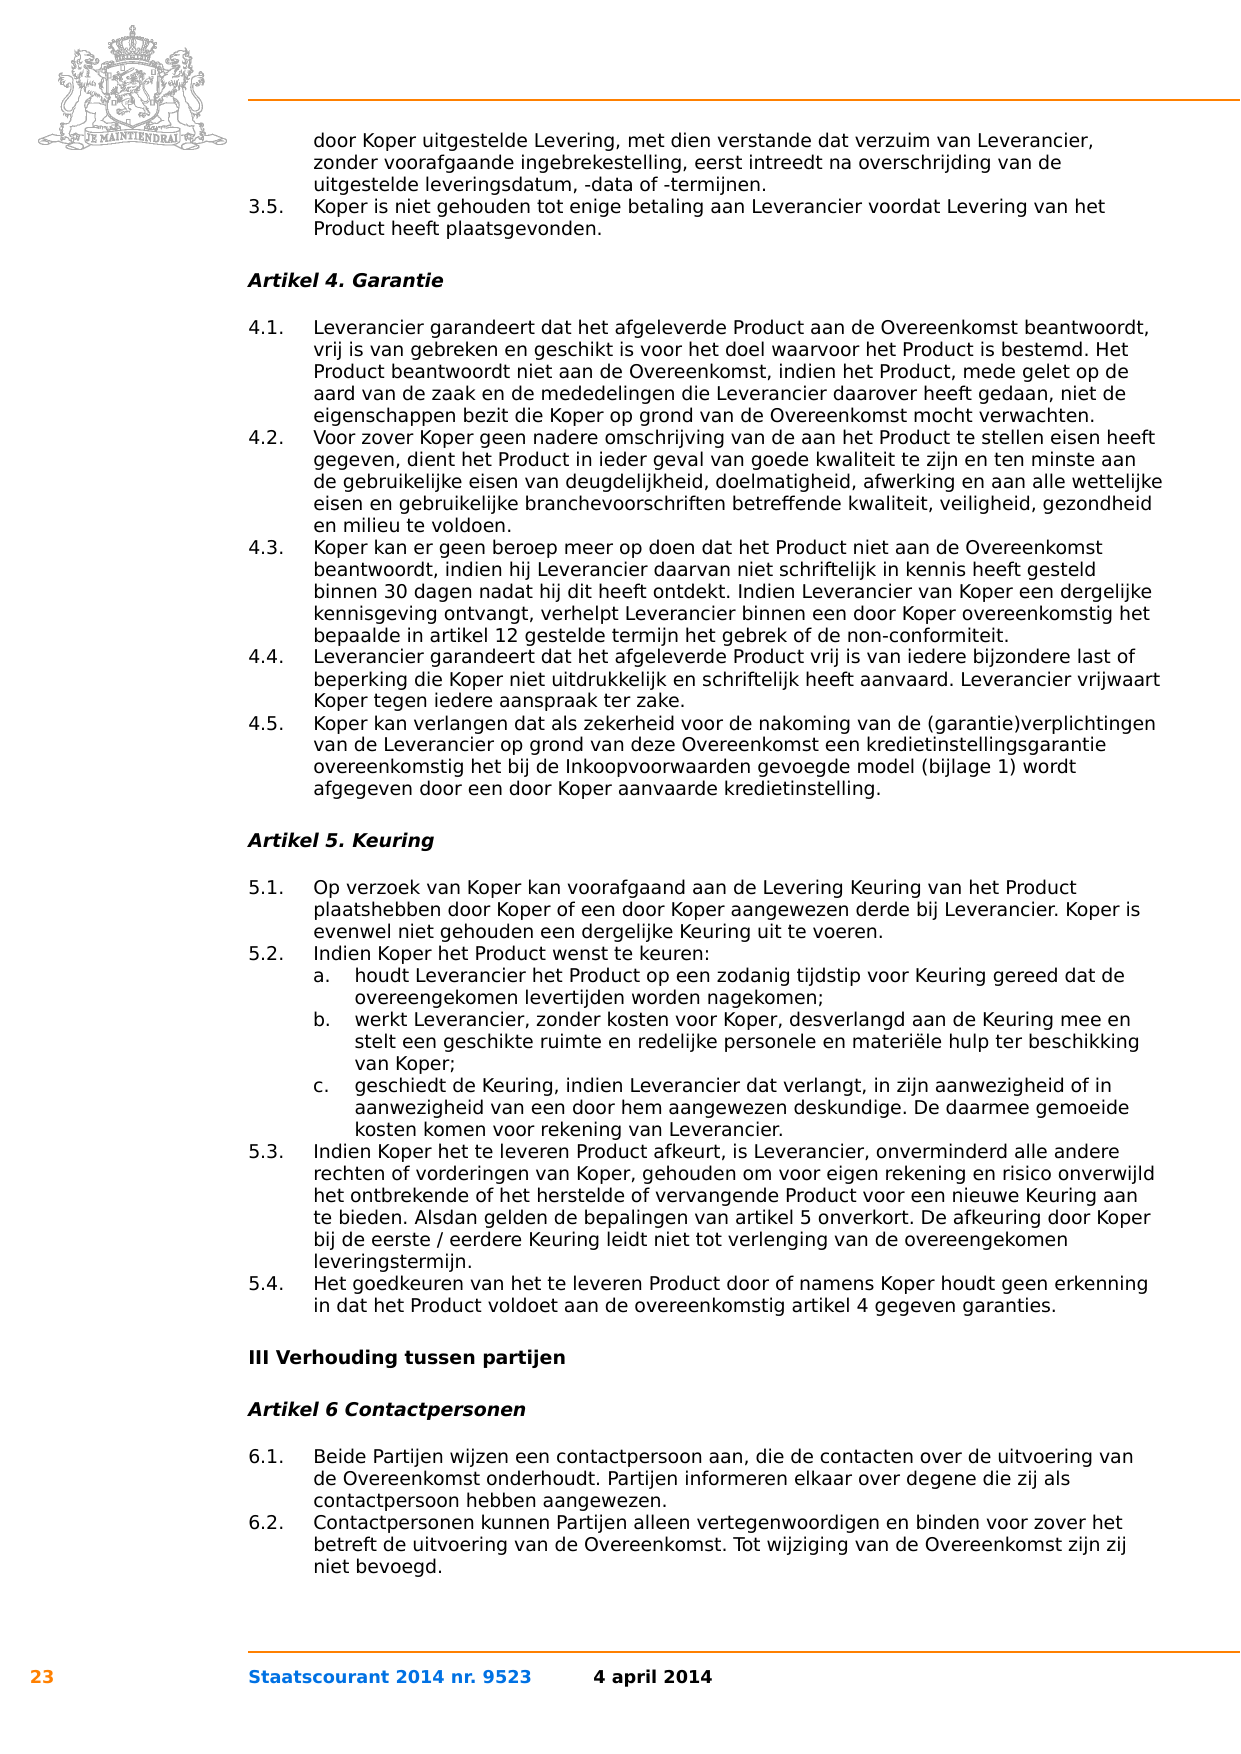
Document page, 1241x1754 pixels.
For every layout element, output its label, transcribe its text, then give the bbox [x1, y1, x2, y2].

text 5.1. Op verzoek van Koper kan voorafgaand aan de Levering Keuring van het Product plaatshebben door Koper of een door Koper aangewezen derde bij Leverancier. Koper is evenwel niet gehouden een dergelijke Keuring uit te voeren. [248, 877, 1163, 943]
text 4.1. Leverancier garandeert dat het afgeleverde Product aan de Overeenkomst beantwoordt, vrij is van gebreken en geschikt is voor het doel waarvoor het Product is bestemd. Het Product beantwoordt niet aan de Overeenkomst, indien het Product, mede gelet op de aard van de zaak en de mededelingen die Leverancier daarover heeft gedaan, niet de eigenschappen bezit die Koper op grond van de Overeenkomst mocht verwachten. [248, 317, 1163, 427]
text a. houdt Leverancier het Product op een zodanig tijdstip voor Keuring gereed dat de overeengekomen levertijden worden nagekomen; [313, 965, 1163, 1009]
text 3.5. Koper is niet gehouden tot enige betaling aan Leverancier voordat Levering van het Product heeft plaatsgevonden. [248, 196, 1163, 240]
text 4.3. Koper kan er geen beroep meer op doen dat het Product niet aan de Overeenkomst beantwoordt, indien hij Leverancier daarvan niet schriftelijk in kennis heeft gesteld binnen 30 dagen nadat hij dit heeft ontdekt. Indien Leverancier van Koper een dergelijke kennisgeving ontvangt, verhelpt Leverancier binnen een door Koper overeenkomstig het bepaalde in artikel 12 gestelde termijn het gebrek of de non-conformiteit. [248, 537, 1163, 646]
subtitle Artikel 4. Garantie [248, 270, 1163, 292]
subtitle Artikel 5. Keuring [248, 830, 1163, 852]
text 4.2. Voor zover Koper geen nadere omschrijving van de aan het Product te stellen eisen heeft gegeven, dient het Product in ieder geval van goede kwaliteit te zijn en ten minste aan de gebruikelijke eisen van deugdelijkheid, doelmatigheid, afwerking en aan alle wettelijke eisen en gebruikelijke branchevoorschriften betreffende kwaliteit, veiligheid, gezondheid en milieu te voldoen. [248, 427, 1163, 537]
subtitle III Verhouding tussen partijen [248, 1347, 1163, 1369]
text 6.2. Contactpersonen kunnen Partijen alleen vertegenwoordigen en binden voor zover het betreft de uitvoering van de Overeenkomst. Tot wijziging van de Overeenkomst zijn zij niet bevoegd. [248, 1512, 1163, 1578]
text b. werkt Leverancier, zonder kosten voor Koper, desverlangd aan de Keuring mee en stelt een geschikte ruimte en redelijke personele en materiële hulp ter beschikking van Koper; [313, 1009, 1163, 1075]
text 6.1. Beide Partijen wijzen een contactpersoon aan, die de contacten over de uitvoering van de Overeenkomst onderhoudt. Partijen informeren elkaar over degene die zij als contactpersoon hebben aangewezen. [248, 1446, 1163, 1512]
picture [38, 25, 227, 150]
text 4.4. Leverancier garandeert dat het afgeleverde Product vrij is van iedere bijzondere last of beperking die Koper niet uitdrukkelijk en schriftelijk heeft aanvaard. Leverancier vrijwaart Koper tegen iedere aanspraak ter zake. [248, 646, 1163, 712]
text door Koper uitgestelde Levering, met dien verstande dat verzuim van Leverancier, zonder voorafgaande ingebrekestelling, eerst intreedt na overschrijding van de uitgestelde leveringsdatum, -data of -termijnen. [248, 130, 1163, 196]
text c. geschiedt de Keuring, indien Leverancier dat verlangt, in zijn aanwezigheid of in aanwezigheid van een door hem aangewezen deskundige. De daarmee gemoeide kosten komen voor rekening van Leverancier. [313, 1075, 1163, 1141]
text 5.3. Indien Koper het te leveren Product afkeurt, is Leverancier, onverminderd alle andere rechten of vorderingen van Koper, gehouden om voor eigen rekening en risico onverwijld het ontbrekende of het herstelde of vervangende Product voor een nieuwe Keuring aan te bieden. Alsdan gelden de bepalingen van artikel 5 onverkort. De afkeuring door Koper bij de eerste / eerdere Keuring leidt niet tot verlenging van de overeengekomen leveringstermijn. [248, 1141, 1163, 1273]
text 5.4. Het goedkeuren van het te leveren Product door of namens Koper houdt geen erkenning in dat het Product voldoet aan de overeenkomstig artikel 4 gegeven garanties. [248, 1273, 1163, 1317]
subtitle Artikel 6 Contactpersonen [248, 1399, 1163, 1421]
text 4.5. Koper kan verlangen dat als zekerheid voor de nakoming van de (garantie)verplichtingen van de Leverancier op grond van deze Overeenkomst een kredietinstellingsgarantie overeenkomstig het bij de Inkoopvoorwaarden gevoegde model (bijlage 1) wordt afgegeven door een door Koper aanvaarde kredietinstelling. [248, 712, 1163, 800]
text 5.2. Indien Koper het Product wenst te keuren: [248, 943, 1163, 965]
